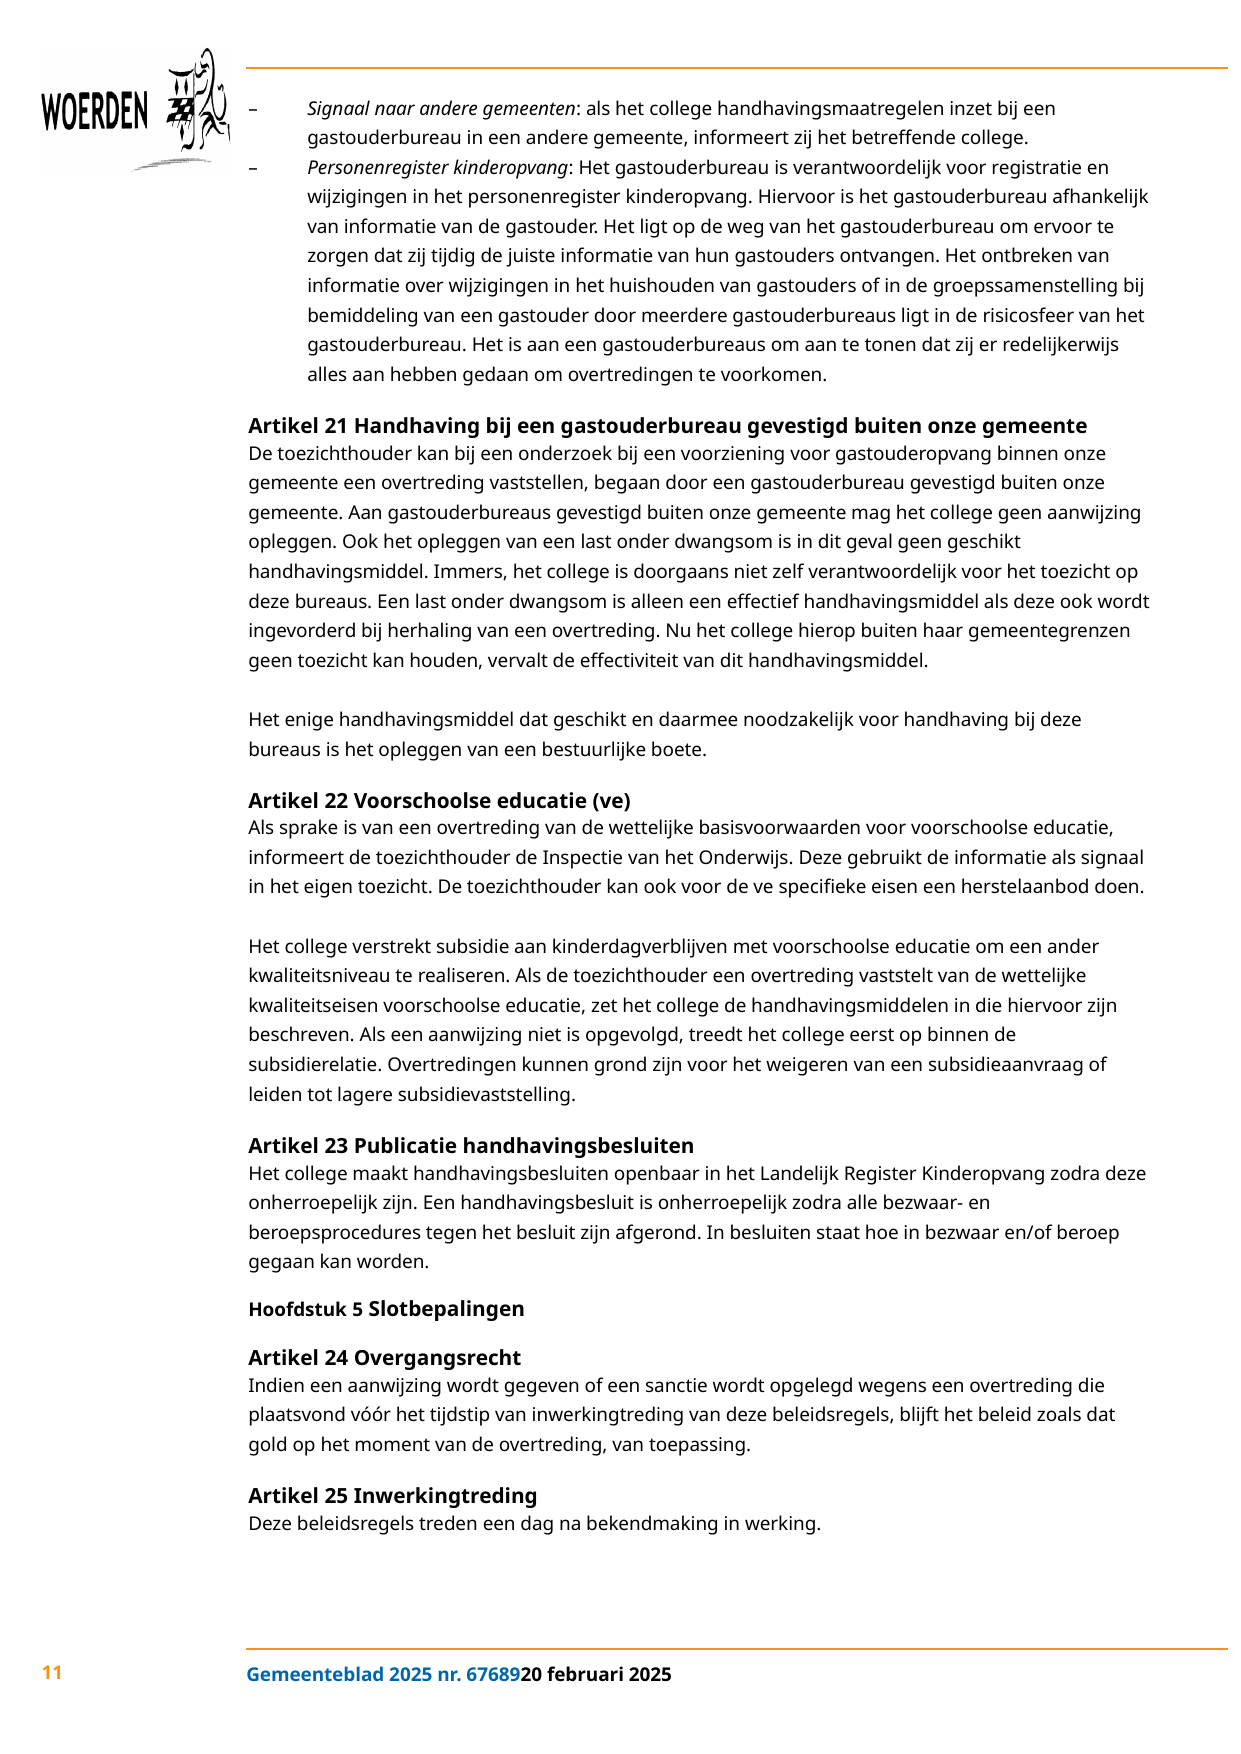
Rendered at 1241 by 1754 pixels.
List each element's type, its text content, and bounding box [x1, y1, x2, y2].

text Hoofdstuk 5 Slotbepalingen [248, 1294, 1152, 1322]
text De toezichthouder kan bij een onderzoek bij een voorziening voor gastouderopvang binnen onze gemeente een overtreding vaststellen, begaan door een gastouderbureau gevestigd buiten onze gemeente. Aan gastouderbureaus gevestigd buiten onze gemeente mag het college geen aanwijzing opleggen. Ook het opleggen van een last onder dwangsom is in dit geval geen geschikt handhavingsmiddel. Immers, het college is doorgaans niet zelf verantwoordelijk voor het toezicht op deze bureaus. Een last onder dwangsom is alleen een effectief handhavingsmiddel als deze ook wordt ingevorderd bij herhaling van een overtreding. Nu het college hierop buiten haar gemeentegrenzen geen toezicht kan houden, vervalt de effectiviteit van dit handhavingsmiddel. [248, 440, 1152, 673]
text Indien een aanwijzing wordt gegeven of een sanctie wordt opgelegd wegens een overtreding die plaatsvond vóór het tijdstip van inwerkingtreding van deze beleidsregels, blijft het beleid zoals dat gold op het moment van de overtreding, van toepassing. [248, 1372, 1152, 1457]
list Signaal naar andere gemeenten: als het college handhavingsmaatregelen inzet bij een gastouderbureau in een andere gemeente, informeert zij het betreffende college. [248, 95, 1152, 150]
text Het college verstrekt subsidie aan kinderdagverblijven met voorschoolse educatie om een ander kwaliteitsniveau te realiseren. Als de toezichthouder een overtreding vaststelt van de wettelijke kwaliteitseisen voorschoolse educatie, zet het college de handhavingsmiddelen in die hiervoor zijn beschreven. Als een aanwijzing niet is opgevolgd, treedt het college eerst op binnen de subsidierelatie. Overtredingen kunnen grond zijn voor het weigeren van een subsidieaanvraag of leiden tot lagere subsidievaststelling. [248, 933, 1152, 1107]
text Artikel 23 Publicatie handhavingsbesluiten [248, 1131, 1152, 1160]
text Het enige handhavingsmiddel dat geschikt en daarmee noodzakelijk voor handhaving bij deze bureaus is het opleggen van een bestuurlijke boete. [248, 706, 1152, 761]
text Artikel 21 Handhaving bij een gastouderbureau gevestigd buiten onze gemeente [248, 411, 1152, 440]
text Als sprake is van een overtreding van de wettelijke basisvoorwaarden voor voorschoolse educatie, informeert de toezichthouder de Inspectie van het Onderwijs. Deze gebruikt de informatie als signaal in het eigen toezicht. De toezichthouder kan ook voor de ve specifieke eisen een herstelaanbod doen. [248, 814, 1152, 899]
text Artikel 22 Voorschoolse educatie (ve) [248, 786, 1152, 814]
text Artikel 24 Overgangsrecht [248, 1343, 1152, 1372]
text Artikel 25 Inwerkingtreding [248, 1481, 1152, 1510]
text Deze beleidsregels treden een dag na bekendmaking in werking. [248, 1510, 1152, 1536]
picture [41, 47, 231, 172]
text Het college maakt handhavingsbesluiten openbaar in het Landelijk Register Kinderopvang zodra deze onherroepelijk zijn. Een handhavingsbesluit is onherroepelijk zodra alle bezwaar- en beroepsprocedures tegen het besluit zijn afgerond. In besluiten staat hoe in bezwaar en/of beroep gegaan kan worden. [248, 1160, 1152, 1274]
list Personenregister kinderopvang: Het gastouderbureau is verantwoordelijk voor registratie en wijzigingen in het personenregister kinderopvang. Hiervoor is het gastouderbureau afhankelijk van informatie van de gastouder. Het ligt op de weg van het gastouderbureau om ervoor te zorgen dat zij tijdig de juiste informatie van hun gastouders ontvangen. Het ontbreken van informatie over wijzigingen in het huishouden van gastouders of in de groepssamenstelling bij bemiddeling van een gastouder door meerdere gastouderbureaus ligt in de risicosfeer van het gastouderbureau. Het is aan een gastouderbureaus om aan te tonen dat zij er redelijkerwijs alles aan hebben gedaan om overtredingen te voorkomen. [248, 154, 1152, 387]
